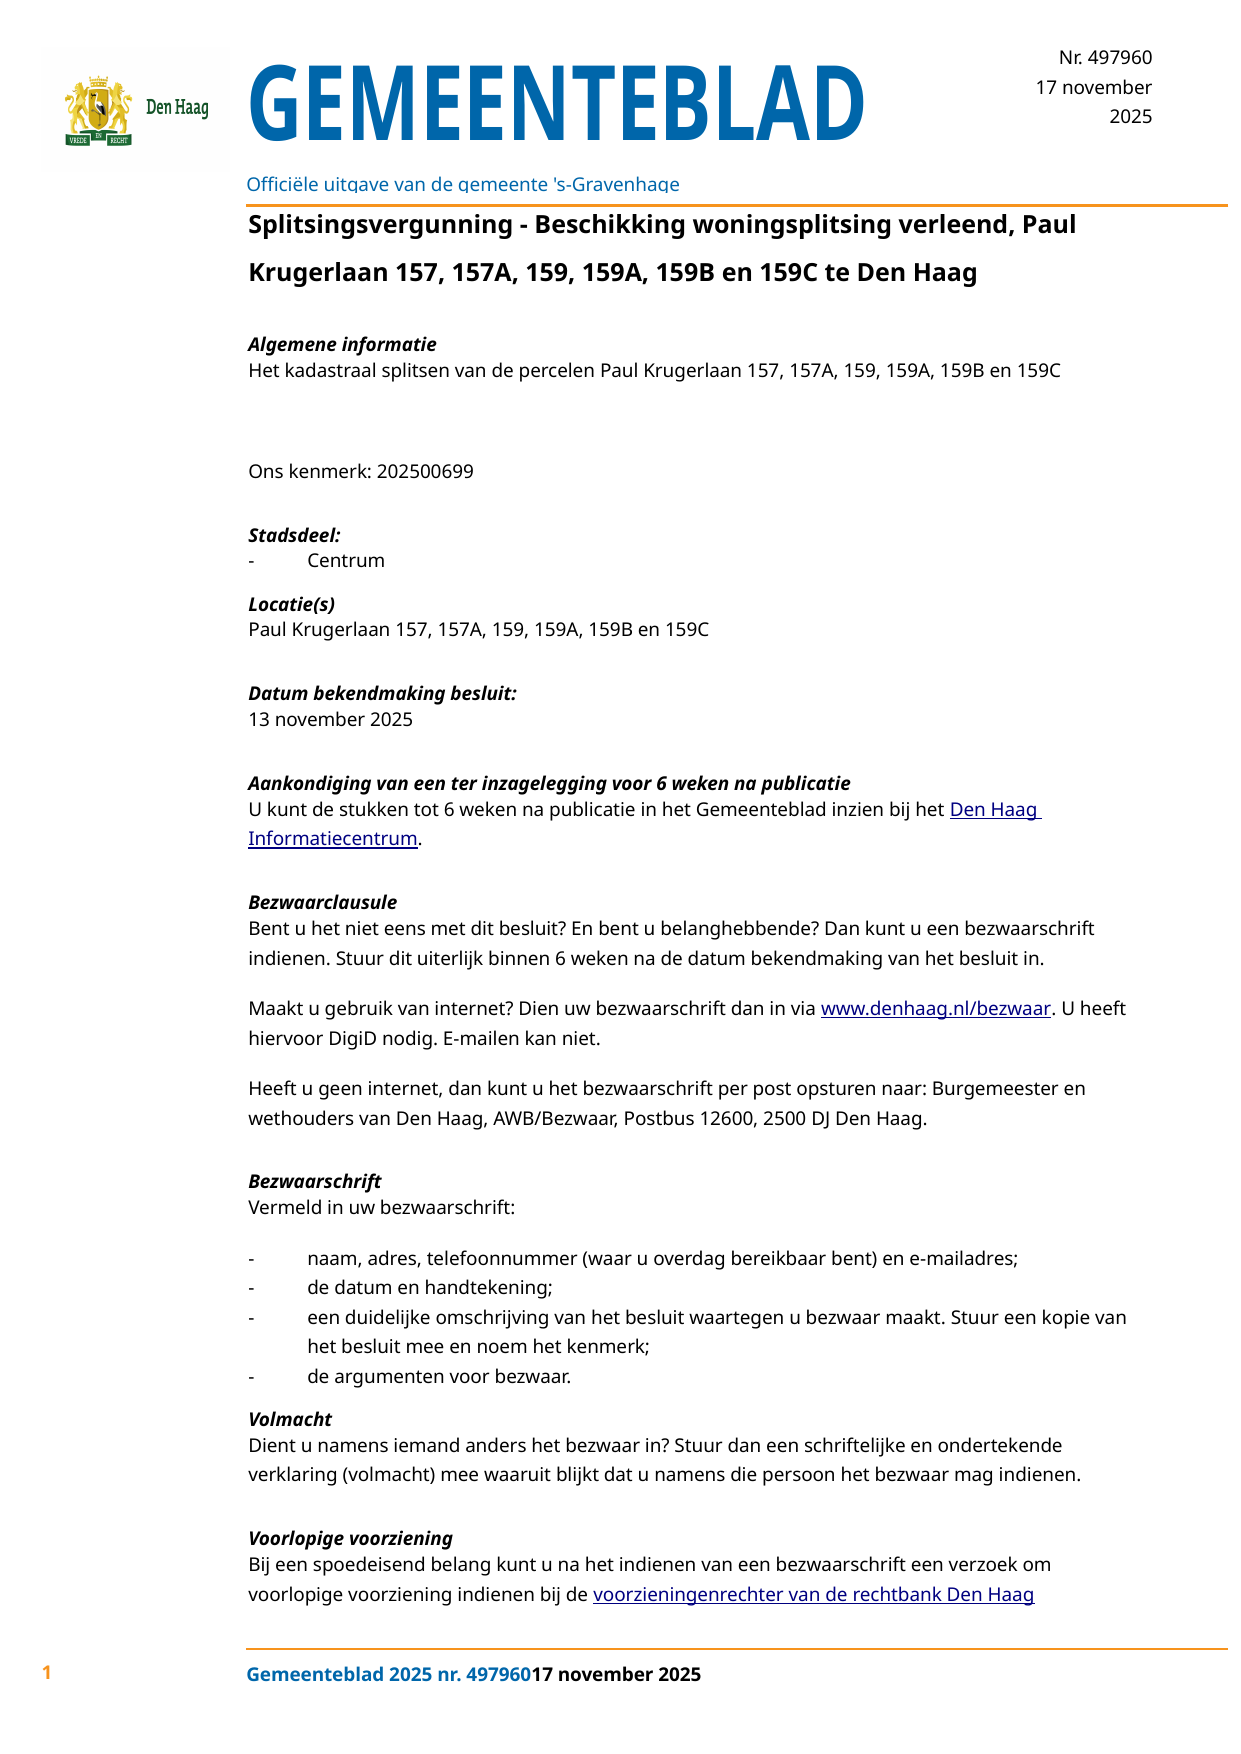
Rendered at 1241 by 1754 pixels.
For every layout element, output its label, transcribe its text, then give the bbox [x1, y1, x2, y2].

text Locatie(s) [248, 591, 1152, 617]
text Aankondiging van een ter inzagelegging voor 6 weken na publicatie [248, 770, 1152, 796]
list de argumenten voor bezwaar. [248, 1363, 1152, 1389]
text Volmacht [248, 1406, 1152, 1432]
text Maakt u gebruik van internet? Dien uw bezwaarschrift dan in via www.denhaag.nl/bezwaar. U heeft hiervoor DigiD nodig. E-mailen kan niet. [248, 995, 1152, 1051]
list naam, adres, telefoonnummer (waar u overdag bereikbaar bent) en e-mailadres; [248, 1245, 1152, 1271]
list Centrum [248, 548, 1152, 573]
text Ons kenmerk: 202500699 [248, 458, 1152, 484]
text Bezwaarschrift [248, 1169, 1152, 1194]
text Datum bekendmaking besluit: [248, 681, 1152, 706]
text Bent u het niet eens met dit besluit? En bent u belanghebbende? Dan kunt u een bezwaarschrift indienen. Stuur dit uiterlijk binnen 6 weken na de datum bekendmaking van het besluit in. [248, 915, 1152, 971]
text Bezwaarclausule [248, 889, 1152, 915]
list een duidelijke omschrijving van het besluit waartegen u bezwaar maakt. Stuur een kopie van het besluit mee en noem het kenmerk; [248, 1304, 1152, 1359]
text Splitsingsvergunning - Beschikking woningsplitsing verleend, Paul Krugerlaan 157, 157A, 159, 159A, 159B en 159C te Den Haag [248, 207, 1152, 288]
text Algemene informatie [248, 331, 1152, 357]
text 13 november 2025 [248, 706, 1152, 732]
text Heeft u geen internet, dan kunt u het bezwaarschrift per post opsturen naar: Burgemeester en wethouders van Den Haag, AWB/Bezwaar, Postbus 12600, 2500 DJ Den Haag. [248, 1075, 1152, 1131]
text Stadsdeel: [248, 522, 1152, 548]
list de datum en handtekening; [248, 1274, 1152, 1300]
text Vermeld in uw bezwaarschrift: [248, 1194, 1152, 1220]
text U kunt de stukken tot 6 weken na publicatie in het Gemeenteblad inzien bij het Den Haag Informatiecentrum. [248, 796, 1152, 851]
text Paul Krugerlaan 157, 157A, 159, 159A, 159B en 159C [248, 617, 1152, 642]
text Bij een spoedeisend belang kunt u na het indienen van een bezwaarschrift een verzoek om voorlopige voorziening indienen bij de voorzieningenrechter van de rechtbank Den Haag [248, 1551, 1152, 1607]
picture [41, 47, 231, 172]
text Het kadastraal splitsen van de percelen Paul Krugerlaan 157, 157A, 159, 159A, 159B en 159C [248, 357, 1152, 383]
text Dient u namens iemand anders het bezwaar in? Stuur dan een schriftelijke en ondertekende verklaring (volmacht) mee waaruit blijkt dat u namens die persoon het bezwaar mag indienen. [248, 1432, 1152, 1487]
text Voorlopige voorziening [248, 1526, 1152, 1551]
